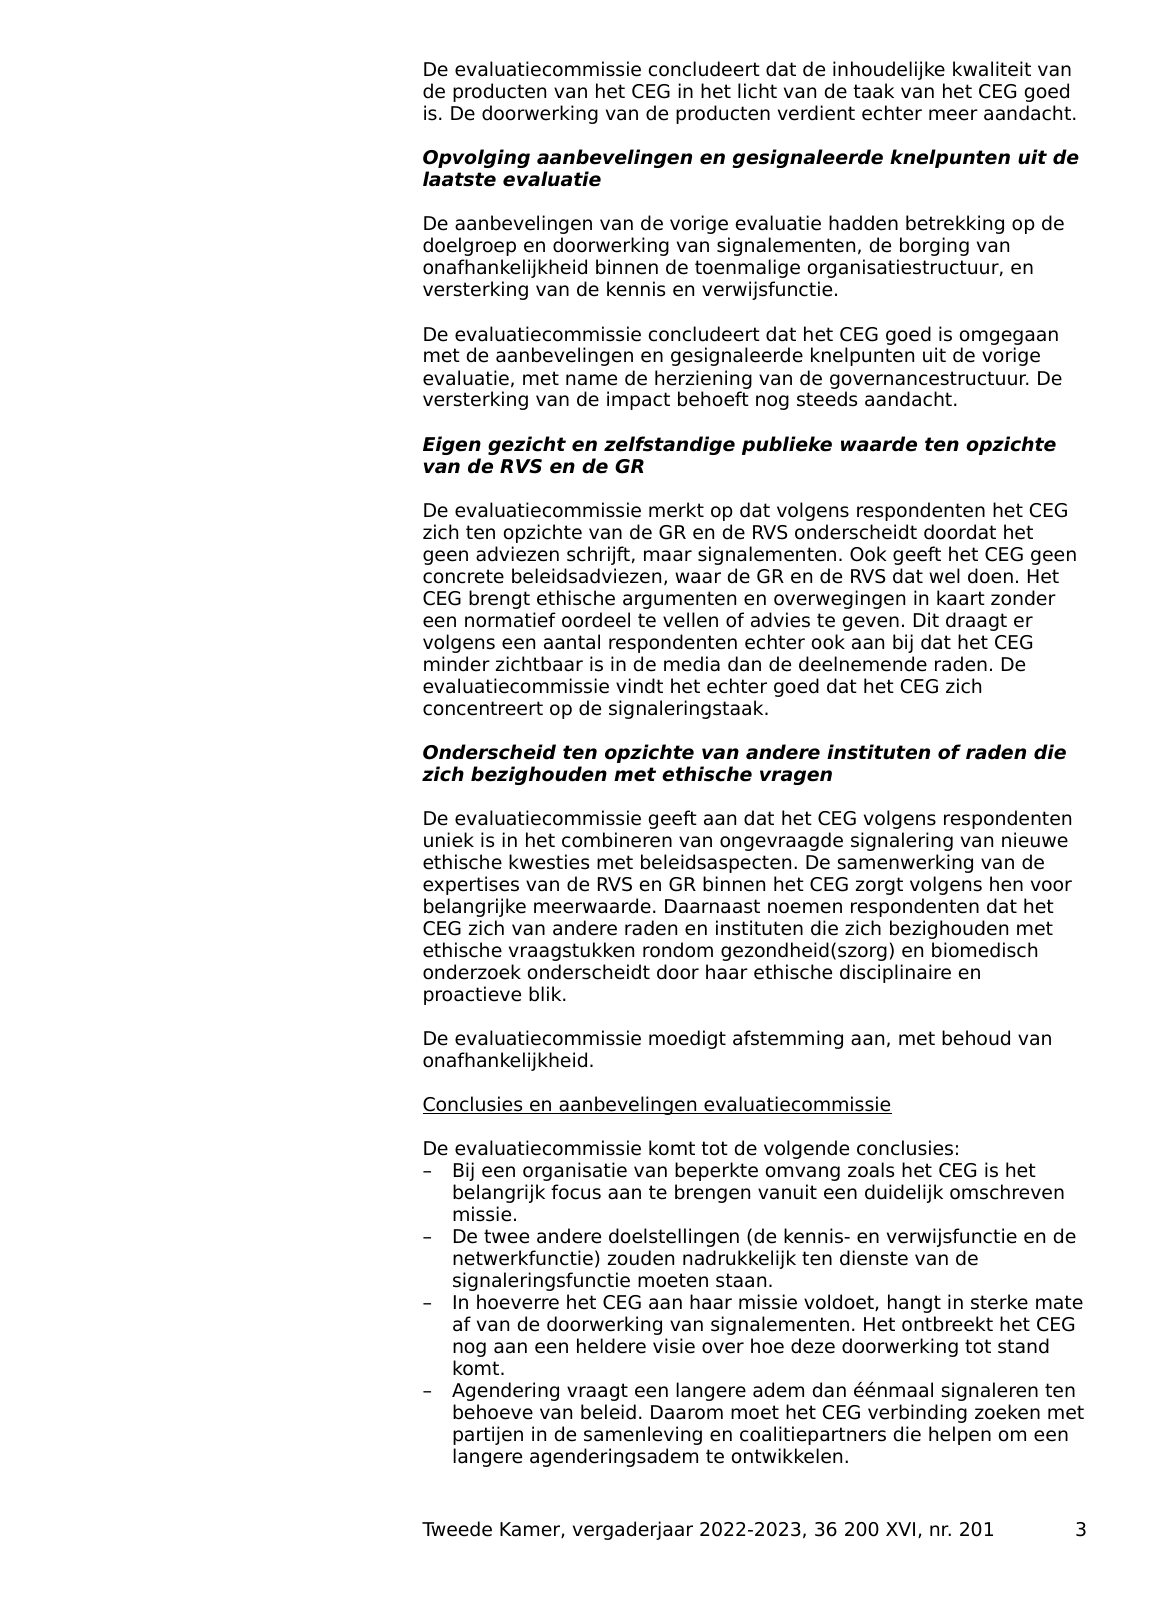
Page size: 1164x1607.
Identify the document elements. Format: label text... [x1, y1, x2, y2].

subtitle Eigen gezicht en zelfstandige publieke waarde ten opzichte van de RVS en de GR [422, 433, 1087, 477]
text De evaluatiecommissie komt tot de volgende conclusies: [422, 1138, 1087, 1160]
text De evaluatiecommissie merkt op dat volgens respondenten het CEG zich ten opzichte van de GR en de RVS onderscheidt doordat het geen adviezen schrijft, maar signalementen. Ook geeft het CEG geen concrete beleidsadviezen, waar de GR en de RVS dat wel doen. Het CEG brengt ethische argumenten en overwegingen in kaart zonder een normatief oordeel te vellen of advies te geven. Dit draagt er volgens een aantal respondenten echter ook aan bij dat het CEG minder zichtbaar is in de media dan de deelnemende raden. De evaluatiecommissie vindt het echter goed dat het CEG zich concentreert op de signaleringstaak. [422, 500, 1087, 719]
text De evaluatiecommissie geeft aan dat het CEG volgens respondenten uniek is in het combineren van ongevraagde signalering van nieuwe ethische kwesties met beleidsaspecten. De samenwerking van de expertises van de RVS en GR binnen het CEG zorgt volgens hen voor belangrijke meerwaarde. Daarnaast noemen respondenten dat het CEG zich van andere raden en instituten die zich bezighouden met ethische vraagstukken rondom gezondheid(szorg) en biomedisch onderzoek onderscheidt door haar ethische disciplinaire en proactieve blik. [422, 808, 1087, 1006]
text – Bij een organisatie van beperkte omvang zoals het CEG is het belangrijk focus aan te brengen vanuit een duidelijk omschreven missie. [422, 1160, 1087, 1226]
text – In hoeverre het CEG aan haar missie voldoet, hangt in sterke mate af van de doorwerking van signalementen. Het ontbreekt het CEG nog aan een heldere visie over hoe deze doorwerking tot stand komt. [422, 1292, 1087, 1380]
text De evaluatiecommissie concludeert dat de inhoudelijke kwaliteit van de producten van het CEG in het licht van de taak van het CEG goed is. De doorwerking van de producten verdient echter meer aandacht. [422, 59, 1087, 125]
text – De twee andere doelstellingen (de kennis- en verwijsfunctie en de netwerkfunctie) zouden nadrukkelijk ten dienste van de signaleringsfunctie moeten staan. [422, 1226, 1087, 1292]
text De aanbevelingen van de vorige evaluatie hadden betrekking op de doelgroep en doorwerking van signalementen, de borging van onafhankelijkheid binnen de toenmalige organisatiestructuur, en versterking van de kennis en verwijsfunctie. [422, 213, 1087, 301]
text – Agendering vraagt een langere adem dan éénmaal signaleren ten behoeve van beleid. Daarom moet het CEG verbinding zoeken met partijen in de samenleving en coalitiepartners die helpen om een langere agenderingsadem te ontwikkelen. [422, 1380, 1087, 1468]
text De evaluatiecommissie concludeert dat het CEG goed is omgegaan met de aanbevelingen en gesignaleerde knelpunten uit de vorige evaluatie, met name de herziening van de governancestructuur. De versterking van de impact behoeft nog steeds aandacht. [422, 323, 1087, 411]
subtitle Onderscheid ten opzichte van andere instituten of raden die zich bezighouden met ethische vragen [422, 742, 1087, 786]
subtitle Opvolging aanbevelingen en gesignaleerde knelpunten uit de laatste evaluatie [422, 147, 1087, 191]
subtitle Conclusies en aanbevelingen evaluatiecommissie [422, 1094, 1087, 1116]
text De evaluatiecommissie moedigt afstemming aan, met behoud van onafhankelijkheid. [422, 1028, 1087, 1072]
